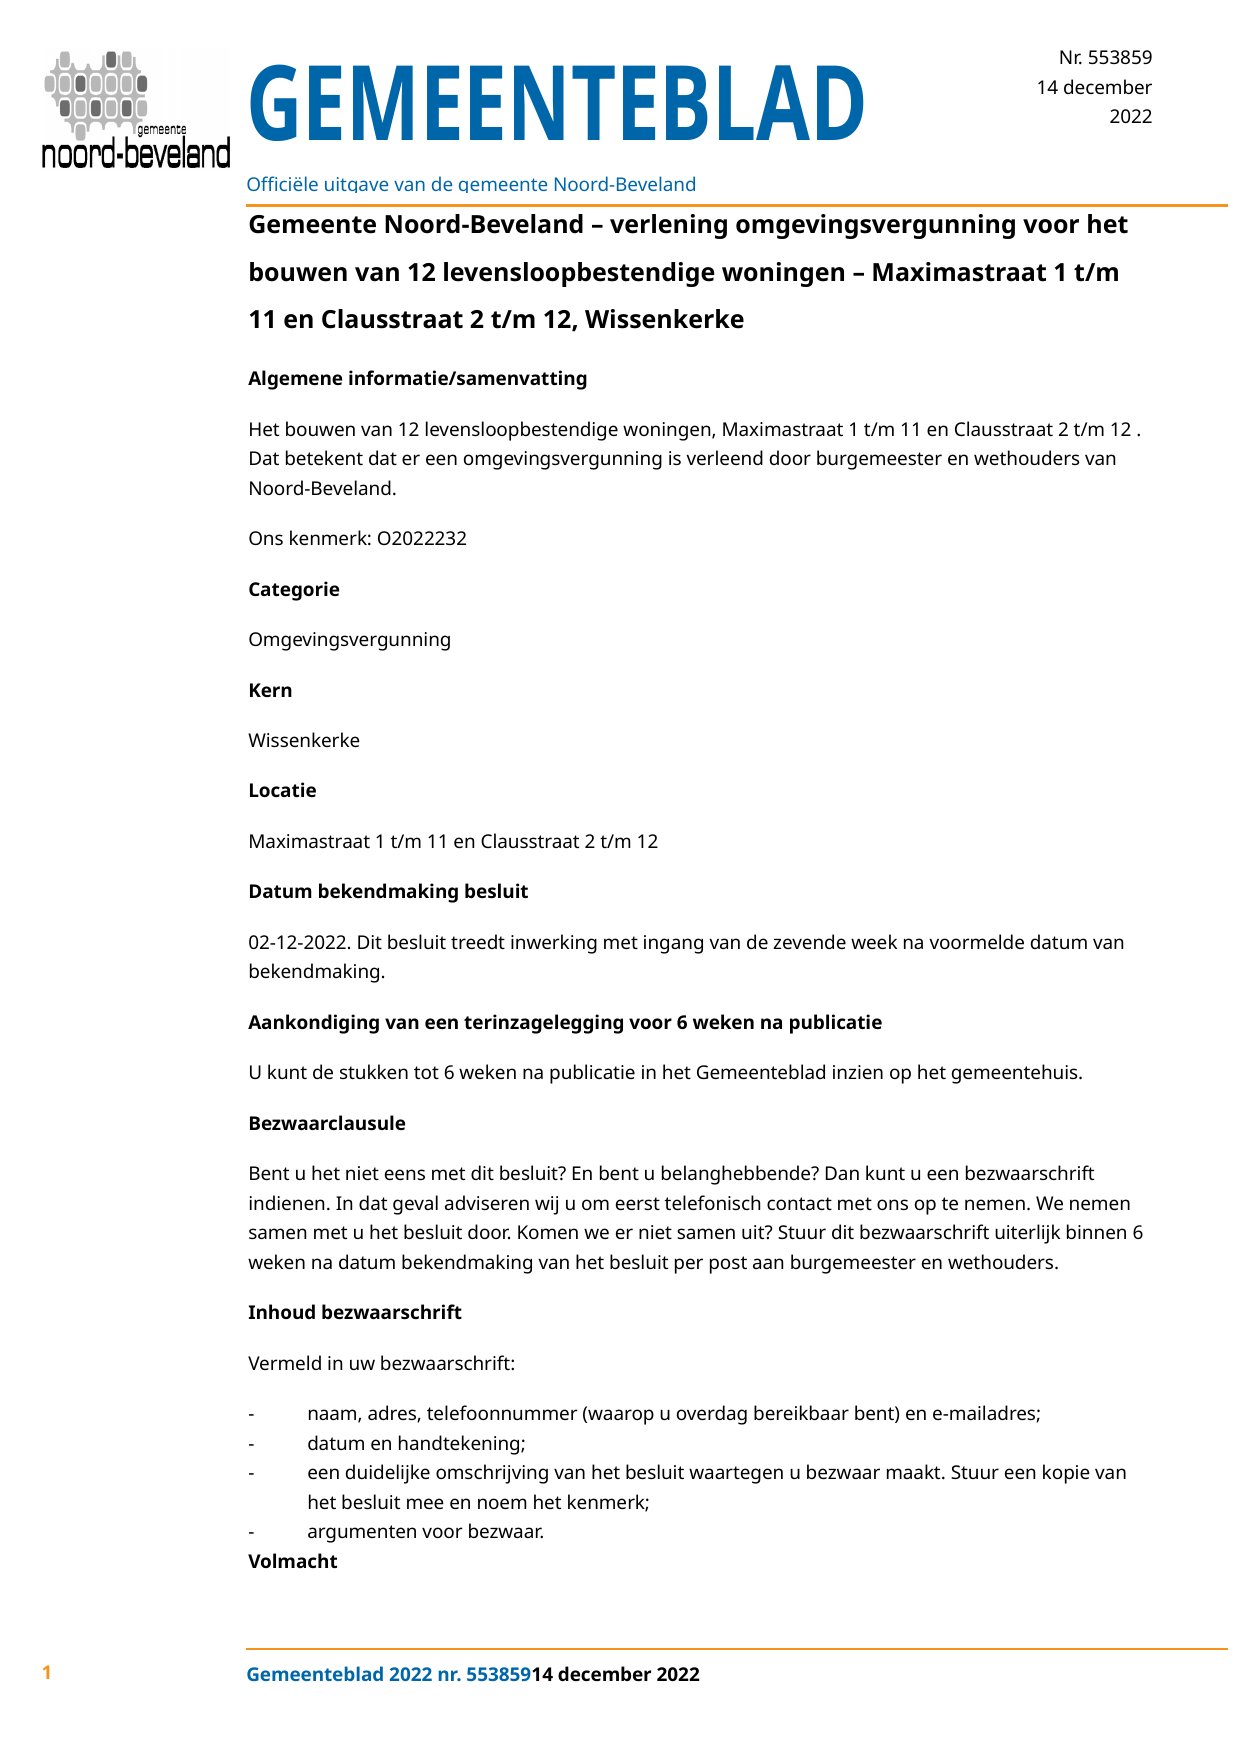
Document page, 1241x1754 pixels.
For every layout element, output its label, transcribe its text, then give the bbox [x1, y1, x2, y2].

text Volmacht [248, 1548, 1152, 1574]
text Gemeente Noord-Beveland – verlening omgevingsvergunning voor het bouwen van 12 levensloopbestendige woningen – Maximastraat 1 t/m 11 en Clausstraat 2 t/m 12, Wissenkerke [248, 207, 1152, 336]
text Vermeld in uw bezwaarschrift: [248, 1350, 1152, 1375]
text Bent u het niet eens met dit besluit? En bent u belanghebbende? Dan kunt u een bezwaarschrift indienen. In dat geval adviseren wij u om eerst telefonisch contact met ons op te nemen. We nemen samen met u het besluit door. Komen we er niet samen uit? Stuur dit bezwaarschrift uiterlijk binnen 6 weken na datum bekendmaking van het besluit per post aan burgemeester en wethouders. [248, 1160, 1152, 1274]
text Datum bekendmaking besluit [248, 878, 1152, 904]
list datum en handtekening; [248, 1430, 1152, 1455]
text Het bouwen van 12 levensloopbestendige woningen, Maximastraat 1 t/m 11 en Clausstraat 2 t/m 12 . Dat betekent dat er een omgevingsvergunning is verleend door burgemeester en wethouders van Noord-Beveland. [248, 416, 1152, 501]
text Omgevingsvergunning [248, 626, 1152, 652]
text Kern [248, 677, 1152, 702]
text Categorie [248, 576, 1152, 602]
text Inhoud bezwaarschrift [248, 1299, 1152, 1325]
text U kunt de stukken tot 6 weken na publicatie in het Gemeenteblad inzien op het gemeentehuis. [248, 1059, 1152, 1085]
text Maximastraat 1 t/m 11 en Clausstraat 2 t/m 12 [248, 828, 1152, 854]
text Algemene informatie/samenvatting [248, 366, 1152, 391]
text Locatie [248, 778, 1152, 803]
picture [41, 47, 231, 172]
list argumenten voor bezwaar. [248, 1518, 1152, 1544]
list een duidelijke omschrijving van het besluit waartegen u bezwaar maakt. Stuur een kopie van het besluit mee en noem het kenmerk; [248, 1459, 1152, 1514]
text Ons kenmerk: O2022232 [248, 526, 1152, 551]
list naam, adres, telefoonnummer (waarop u overdag bereikbaar bent) en e-mailadres; [248, 1400, 1152, 1426]
text Aankondiging van een terinzagelegging voor 6 weken na publicatie [248, 1009, 1152, 1034]
text Bezwaarclausule [248, 1110, 1152, 1135]
text 02-12-2022. Dit besluit treedt inwerking met ingang van de zevende week na voormelde datum van bekendmaking. [248, 929, 1152, 984]
text Wissenkerke [248, 727, 1152, 753]
